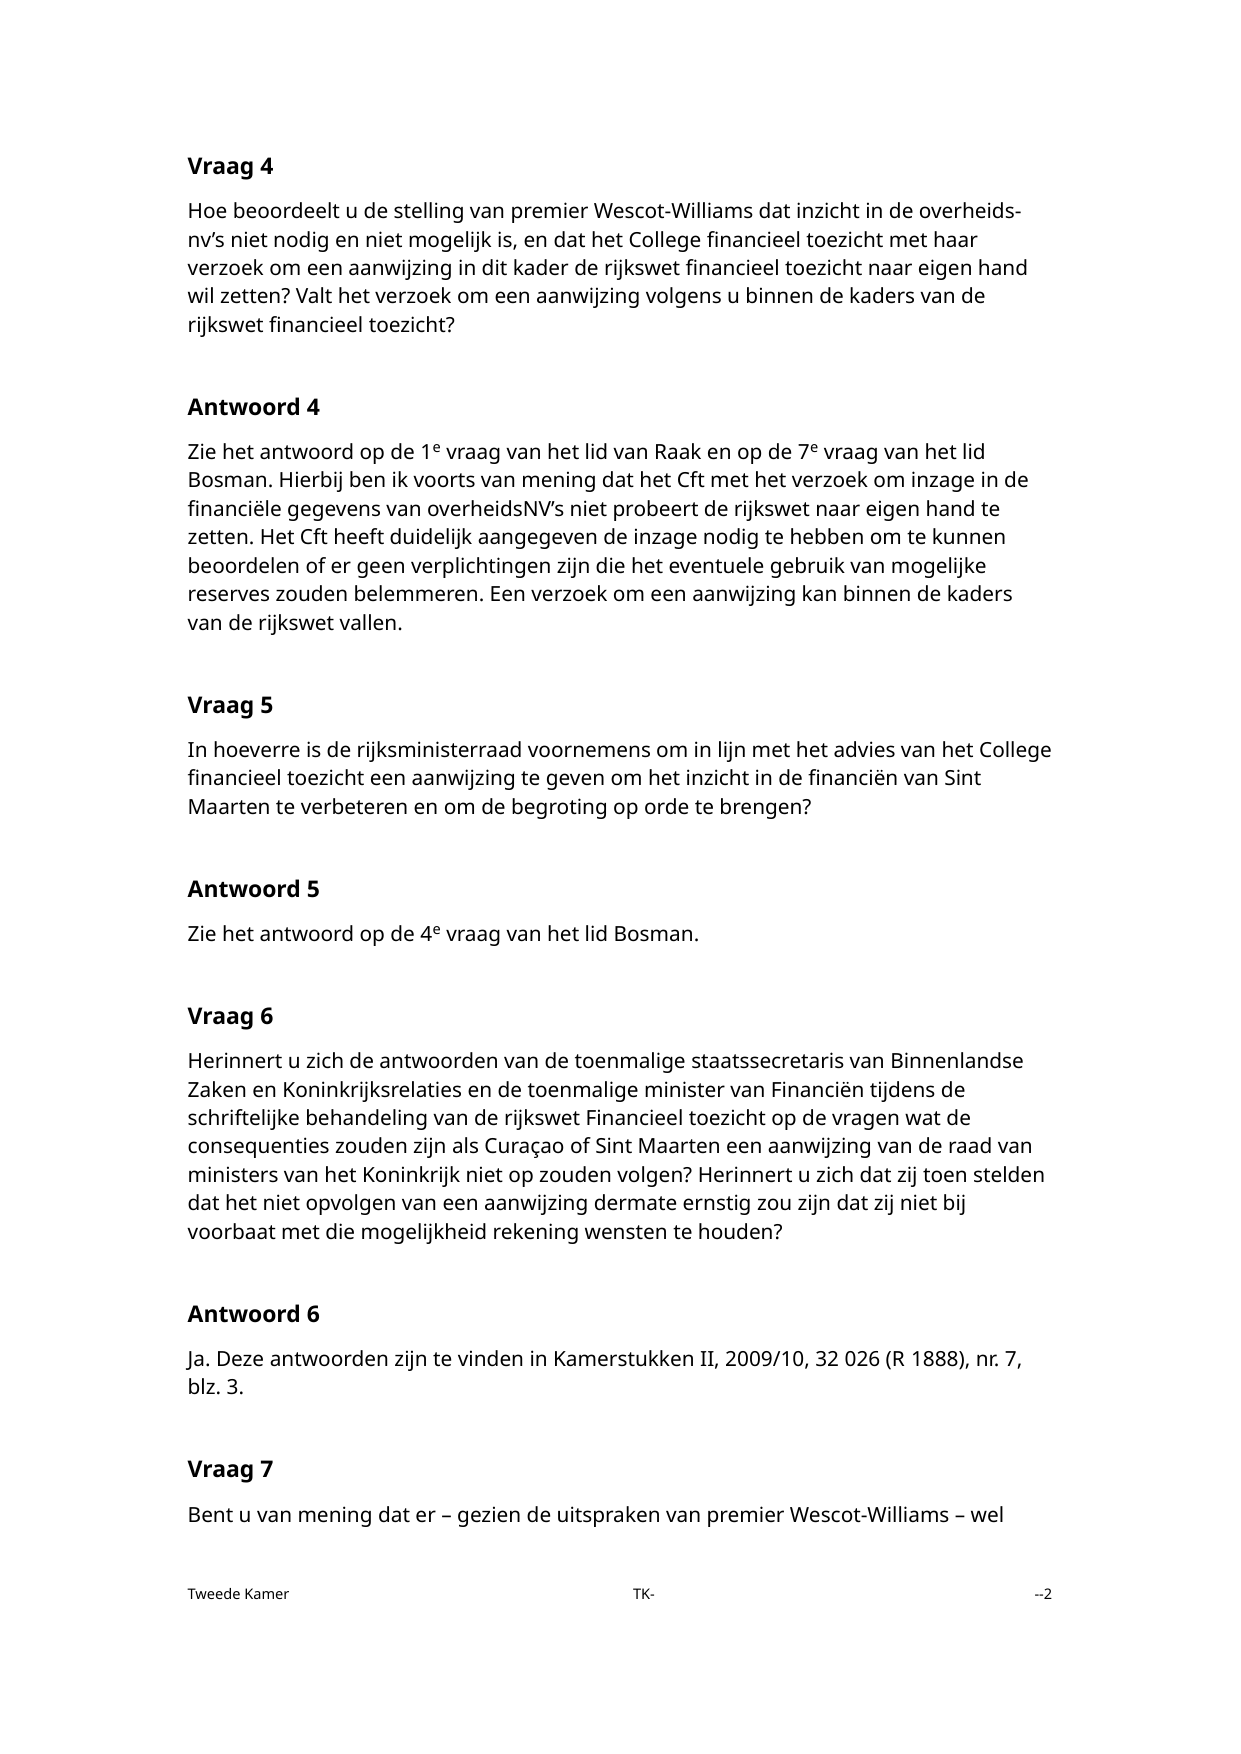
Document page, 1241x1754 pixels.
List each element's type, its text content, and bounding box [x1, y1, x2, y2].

subtitle Vraag 6 [187, 1000, 1053, 1031]
subtitle Vraag 5 [187, 689, 1053, 720]
subtitle Antwoord 4 [187, 391, 1053, 422]
subtitle Vraag 4 [187, 150, 1053, 181]
text Zie het antwoord op de 1e vraag van het lid van Raak en op de 7e vraag van het lid Bosman. Hierbij ben ik voorts van mening dat het Cft met het verzoek om inzage in de financiële gegevens van overheidsNV’s niet probeert de rijkswet naar eigen hand te zetten. Het Cft heeft duidelijk aangegeven de inzage nodig te hebben om te kunnen beoordelen of er geen verplichtingen zijn die het eventuele gebruik van mogelijke reserves zouden belemmeren. Een verzoek om een aanwijzing kan binnen de kaders van de rijkswet vallen. [187, 437, 1053, 636]
subtitle Antwoord 6 [187, 1298, 1053, 1329]
text Zie het antwoord op de 4e vraag van het lid Bosman. [187, 919, 1053, 947]
text Ja. Deze antwoorden zijn te vinden in Kamerstukken II, 2009/10, 32 026 (R 1888), nr. 7, blz. 3. [187, 1344, 1053, 1401]
text Hoe beoordeelt u de stelling van premier Wescot-Williams dat inzicht in de overheids-nv’s niet nodig en niet mogelijk is, en dat het College financieel toezicht met haar verzoek om een aanwijzing in dit kader de rijkswet financieel toezicht naar eigen hand wil zetten? Valt het verzoek om een aanwijzing volgens u binnen de kaders van de rijkswet financieel toezicht? [187, 196, 1053, 338]
text Herinnert u zich de antwoorden van de toenmalige staatssecretaris van Binnenlandse Zaken en Koninkrijksrelaties en de toenmalige minister van Financiën tijdens de schriftelijke behandeling van de rijkswet Financieel toezicht op de vragen wat de consequenties zouden zijn als Curaçao of Sint Maarten een aanwijzing van de raad van ministers van het Koninkrijk niet op zouden volgen? Herinnert u zich dat zij toen stelden dat het niet opvolgen van een aanwijzing dermate ernstig zou zijn dat zij niet bij voorbaat met die mogelijkheid rekening wensten te houden? [187, 1046, 1053, 1245]
subtitle Antwoord 5 [187, 873, 1053, 904]
text Bent u van mening dat er – gezien de uitspraken van premier Wescot-Williams – wel [187, 1500, 1053, 1528]
subtitle Vraag 7 [187, 1453, 1053, 1485]
text In hoeverre is de rijksministerraad voornemens om in lijn met het advies van het College financieel toezicht een aanwijzing te geven om het inzicht in de financiën van Sint Maarten te verbeteren en om de begroting op orde te brengen? [187, 735, 1053, 820]
